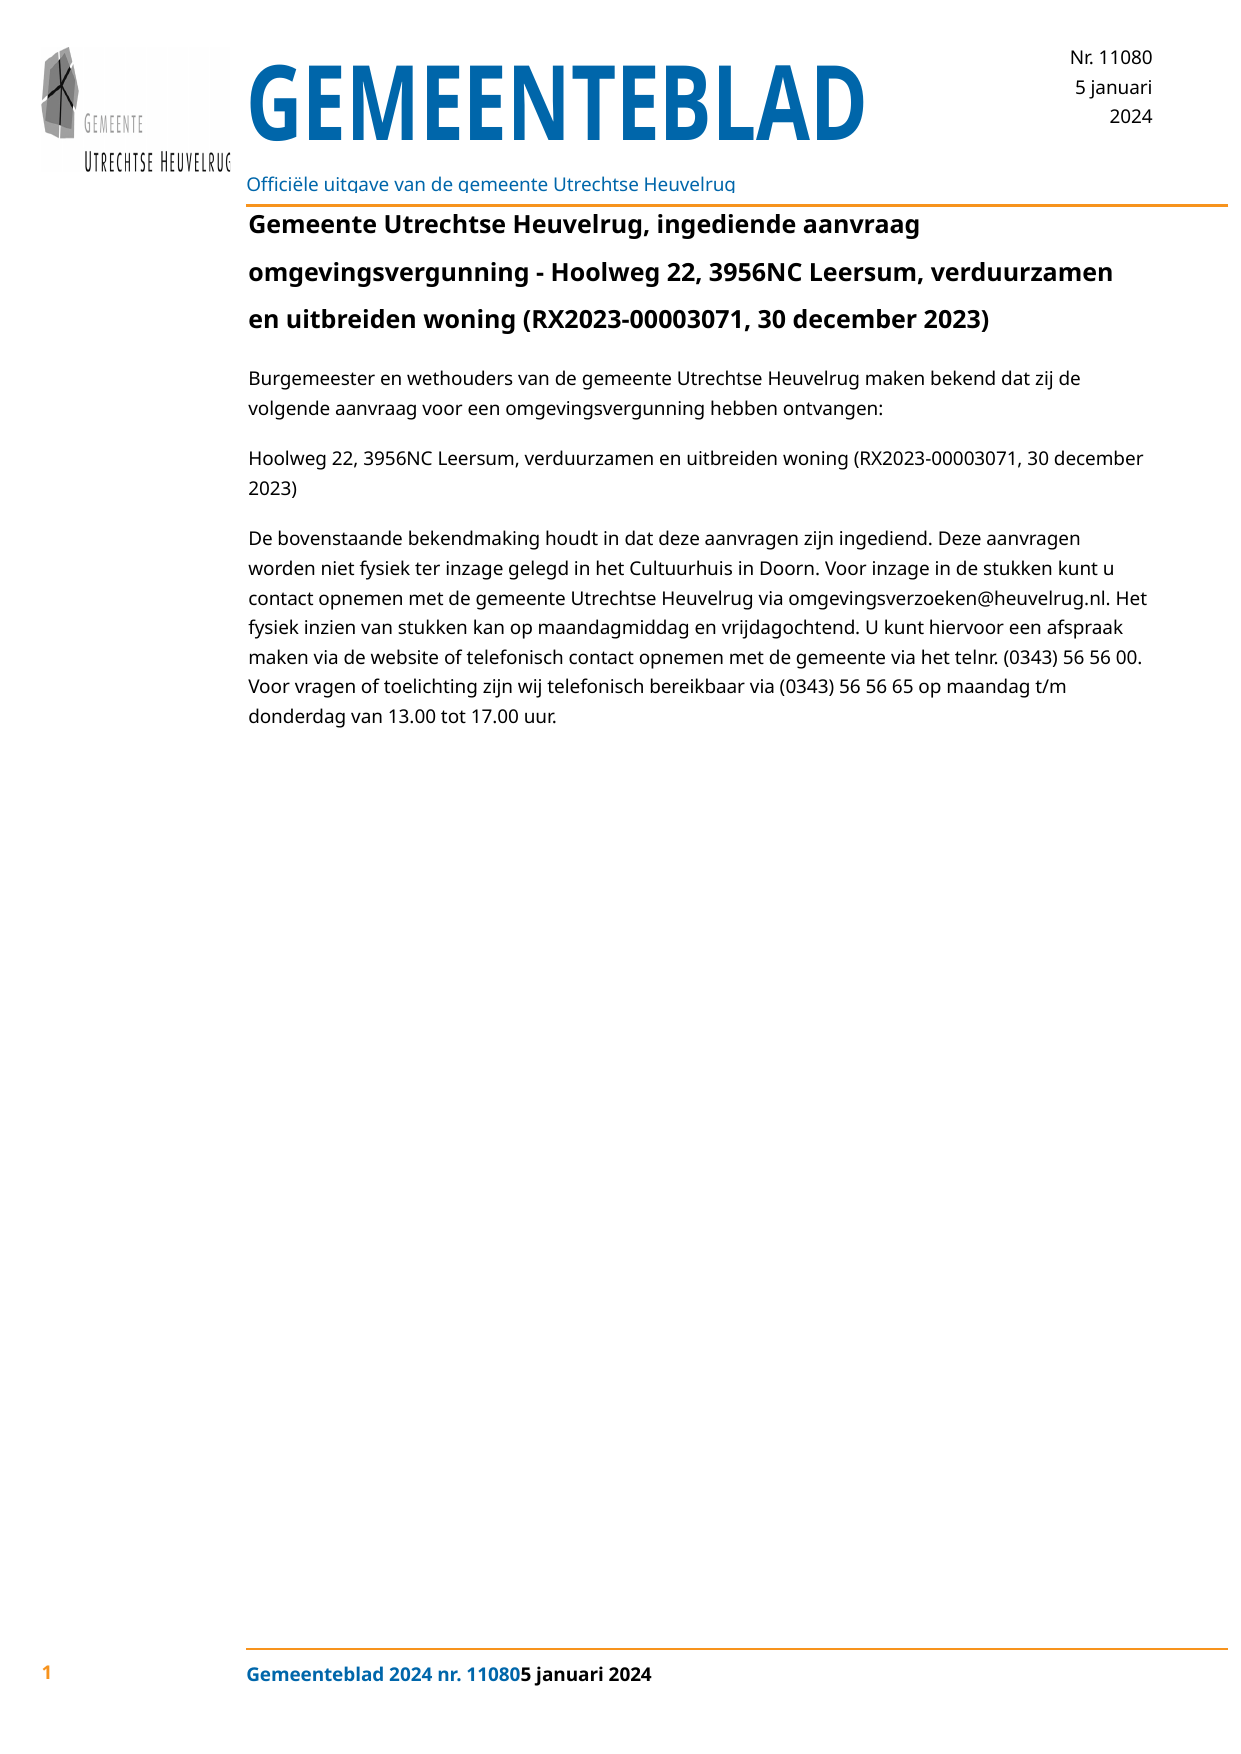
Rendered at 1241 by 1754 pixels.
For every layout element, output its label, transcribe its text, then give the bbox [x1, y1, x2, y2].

picture [41, 47, 231, 172]
text Hoolweg 22, 3956NC Leersum, verduurzamen en uitbreiden woning (RX2023-00003071, 30 december 2023) [248, 446, 1152, 501]
text Burgemeester en wethouders van de gemeente Utrechtse Heuvelrug maken bekend dat zij de volgende aanvraag voor een omgevingsvergunning hebben ontvangen: [248, 366, 1152, 421]
text De bovenstaande bekendmaking houdt in dat deze aanvragen zijn ingediend. Deze aanvragen worden niet fysiek ter inzage gelegd in het Cultuurhuis in Doorn. Voor inzage in de stukken kunt u contact opnemen met de gemeente Utrechtse Heuvelrug via omgevingsverzoeken@heuvelrug.nl. Het fysiek inzien van stukken kan op maandagmiddag en vrijdagochtend. U kunt hiervoor een afspraak maken via de website of telefonisch contact opnemen met de gemeente via het telnr. (0343) 56 56 00. Voor vragen of toelichting zijn wij telefonisch bereikbaar via (0343) 56 56 65 op maandag t/m donderdag van 13.00 tot 17.00 uur. [248, 526, 1152, 729]
text Gemeente Utrechtse Heuvelrug, ingediende aanvraag omgevingsvergunning - Hoolweg 22, 3956NC Leersum, verduurzamen en uitbreiden woning (RX2023-00003071, 30 december 2023) [248, 207, 1152, 336]
